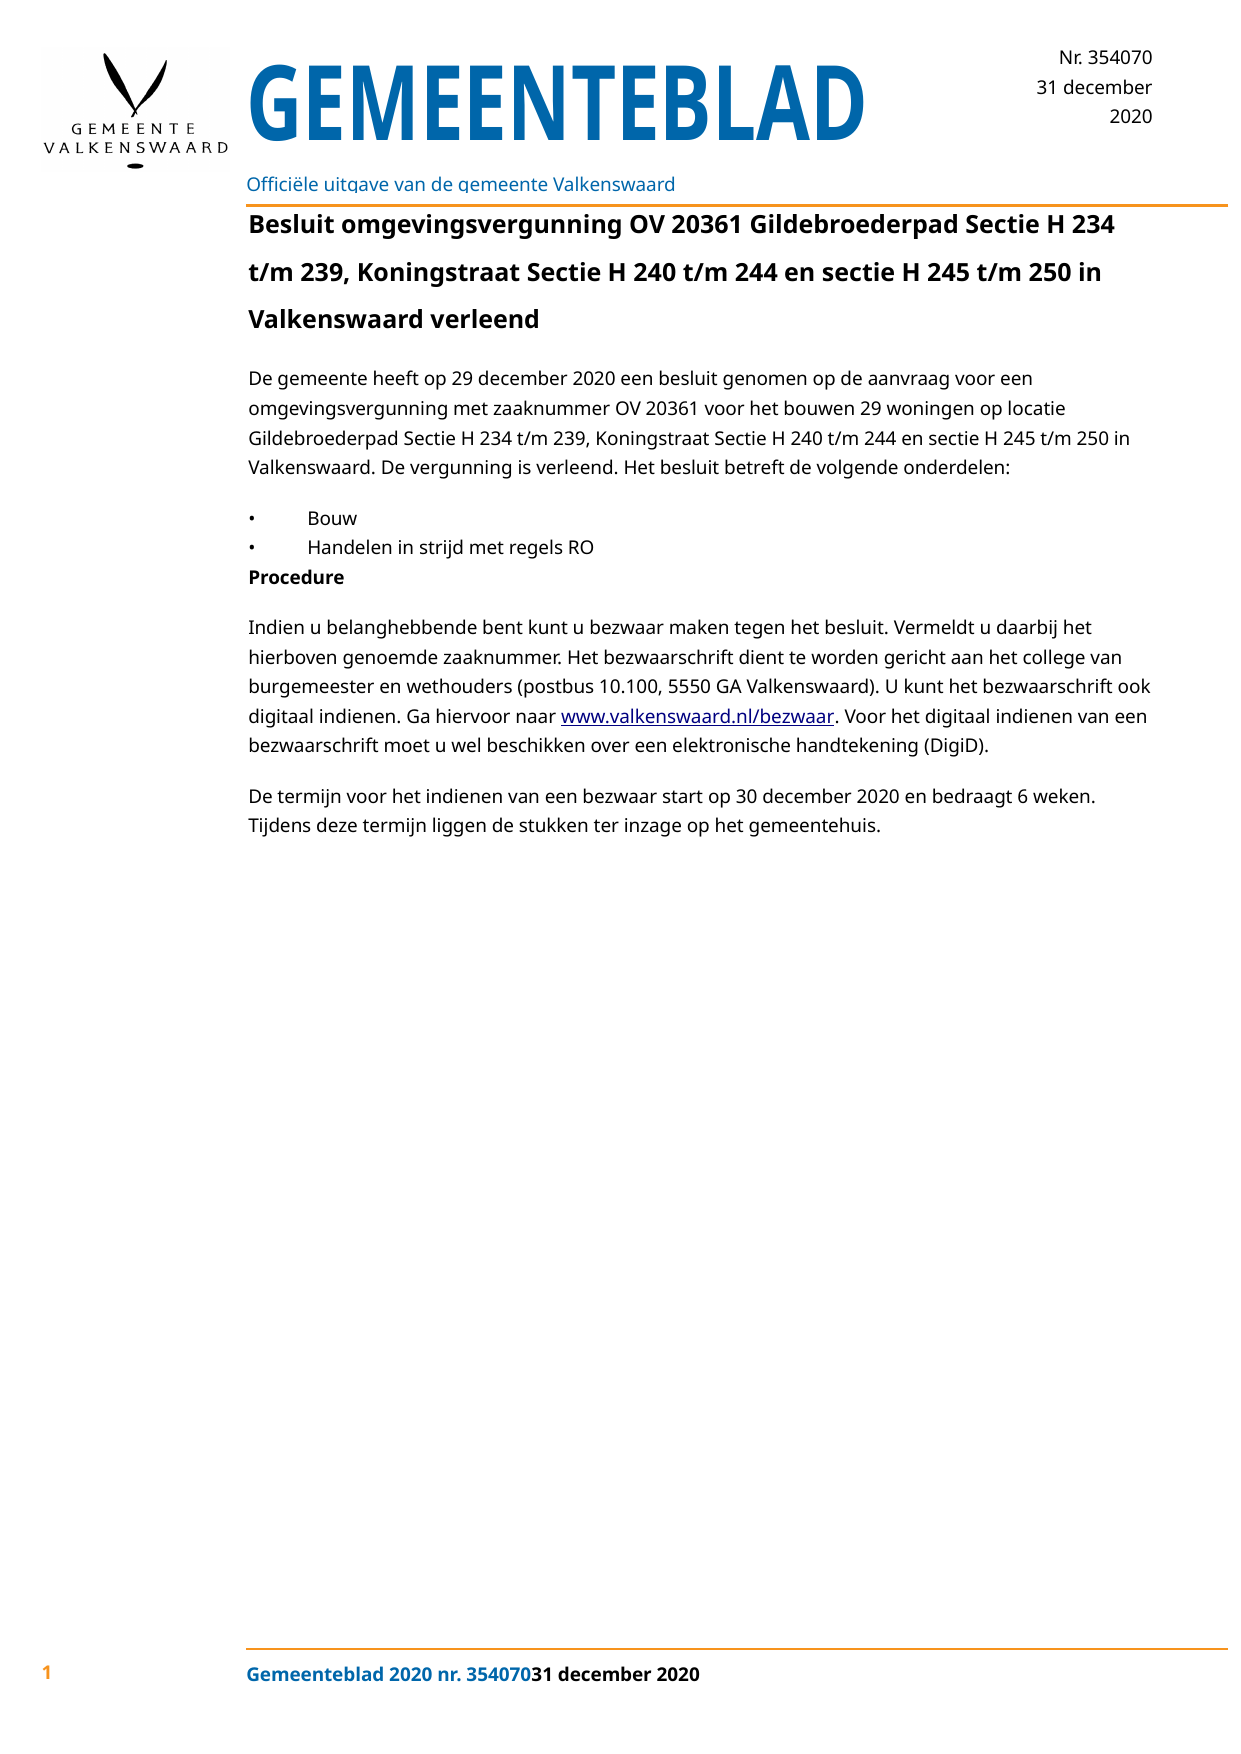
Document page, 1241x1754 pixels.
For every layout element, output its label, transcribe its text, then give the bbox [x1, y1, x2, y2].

text Procedure [248, 564, 1152, 589]
text Indien u belanghebbende bent kunt u bezwaar maken tegen het besluit. Vermeldt u daarbij het hierboven genoemde zaaknummer. Het bezwaarschrift dient te worden gericht aan het college van burgemeester en wethouders (postbus 10.100, 5550 GA Valkenswaard). U kunt het bezwaarschrift ook digitaal indienen. Ga hiervoor naar www.valkenswaard.nl/bezwaar. Voor het digitaal indienen van een bezwaarschrift moet u wel beschikken over een elektronische handtekening (DigiD). [248, 614, 1152, 758]
list Bouw [248, 505, 1152, 530]
list Handelen in strijd met regels RO [248, 534, 1152, 560]
text Besluit omgevingsvergunning OV 20361 Gildebroederpad Sectie H 234 t/m 239, Koningstraat Sectie H 240 t/m 244 en sectie H 245 t/m 250 in Valkenswaard verleend [248, 207, 1152, 336]
picture [41, 47, 231, 172]
text De gemeente heeft op 29 december 2020 een besluit genomen op de aanvraag voor een omgevingsvergunning met zaaknummer OV 20361 voor het bouwen 29 woningen op locatie Gildebroederpad Sectie H 234 t/m 239, Koningstraat Sectie H 240 t/m 244 en sectie H 245 t/m 250 in Valkenswaard. De vergunning is verleend. Het besluit betreft de volgende onderdelen: [248, 366, 1152, 480]
text De termijn voor het indienen van een bezwaar start op 30 december 2020 en bedraagt 6 weken. Tijdens deze termijn liggen de stukken ter inzage op het gemeentehuis. [248, 783, 1152, 838]
